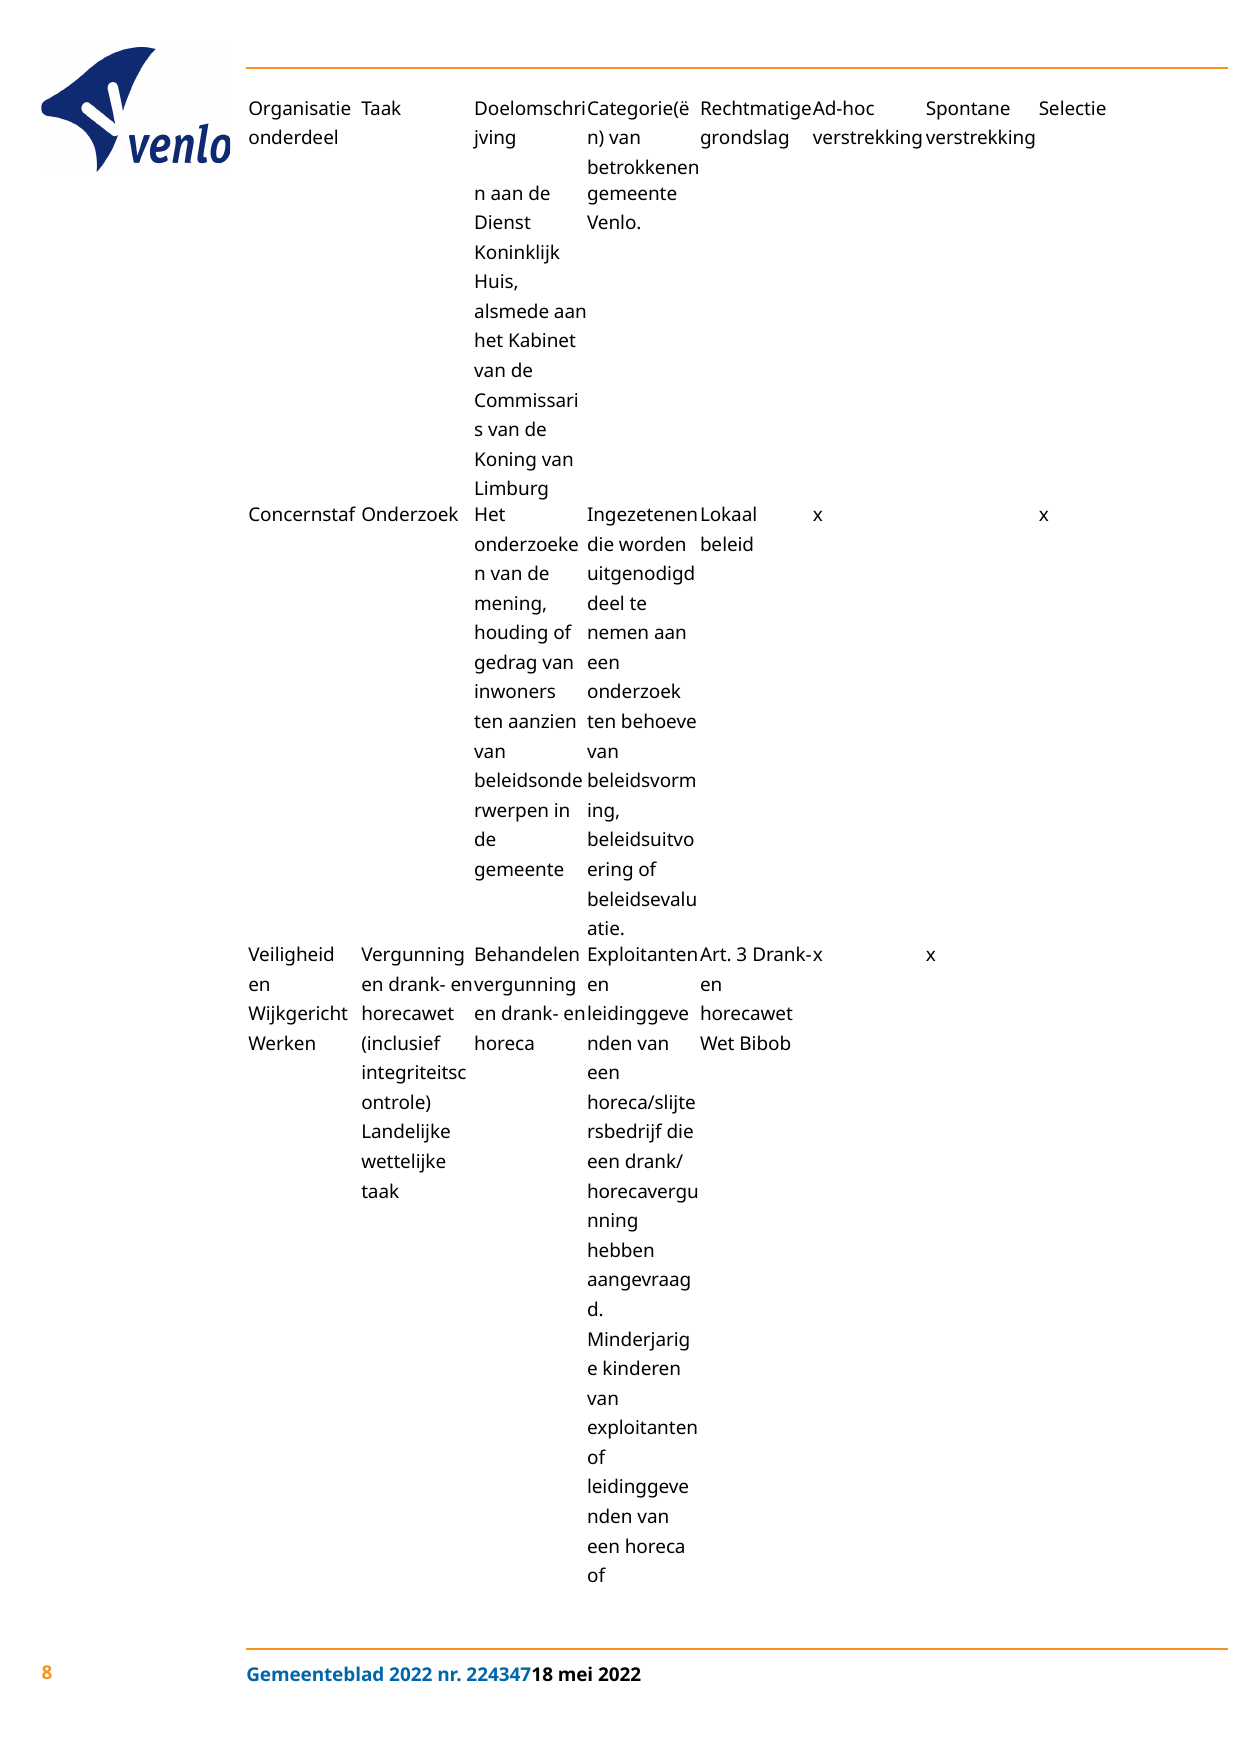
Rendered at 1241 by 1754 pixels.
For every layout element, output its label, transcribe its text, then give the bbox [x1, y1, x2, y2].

table_cell Onderzoek [361, 501, 474, 941]
table_cell Lokaal beleid [700, 501, 813, 941]
picture [41, 47, 231, 172]
table_cell x [926, 941, 1038, 1588]
table_cell [361, 180, 474, 501]
table_cell Behandelen vergunningen drank- en horeca [474, 941, 587, 1588]
table_header Doelomschrijving [474, 95, 587, 180]
table_cell Exploitanten en leidinggevenden van een horeca/slijtersbedrijf die een drank/ horecavergunning hebben aangevraagd. Minderjarige kinderen van exploitanten of leidinggevenden van een horeca of [587, 941, 700, 1588]
table_header Ad-hoc verstrekking [813, 95, 926, 180]
table_cell [1039, 941, 1152, 1588]
table_cell Vergunningen drank- en horecawet (inclusief integriteitscontrole) Landelijke wettelijke taak [361, 941, 474, 1588]
table_cell Ingezetenen die worden uitgenodigd deel te nemen aan een onderzoek ten behoeve van beleidsvorming, beleidsuitvoering of beleidsevaluatie. [587, 501, 700, 941]
table_cell x [813, 501, 926, 941]
table_header Organisatie onderdeel [248, 95, 361, 180]
table_cell Art. 3 Drank- en horecawet Wet Bibob [700, 941, 813, 1588]
table_cell Concernstaf [248, 501, 361, 941]
table_header Selectie [1039, 95, 1152, 180]
table_header Spontane verstrekking [926, 95, 1038, 180]
table_cell n aan de Dienst Koninklijk Huis, alsmede aan het Kabinet van de Commissaris van de Koning van Limburg [474, 180, 587, 501]
table_cell x [813, 941, 926, 1588]
table_cell gemeente Venlo. [587, 180, 700, 501]
table_header Taak [361, 95, 474, 180]
table_cell [1039, 180, 1152, 501]
table_cell [700, 180, 813, 501]
table_cell [926, 180, 1038, 501]
table_cell Veiligheid en Wijkgericht Werken [248, 941, 361, 1588]
table_cell [248, 180, 361, 501]
table_cell x [1039, 501, 1152, 941]
table_cell [813, 180, 926, 501]
table_cell Het onderzoeken van de mening, houding of gedrag van inwoners ten aanzien van beleidsonderwerpen in de gemeente [474, 501, 587, 941]
table_header Categorie(ën) van betrokkenen [587, 95, 700, 180]
table_header Rechtmatige grondslag [700, 95, 813, 180]
table_cell [926, 501, 1038, 941]
